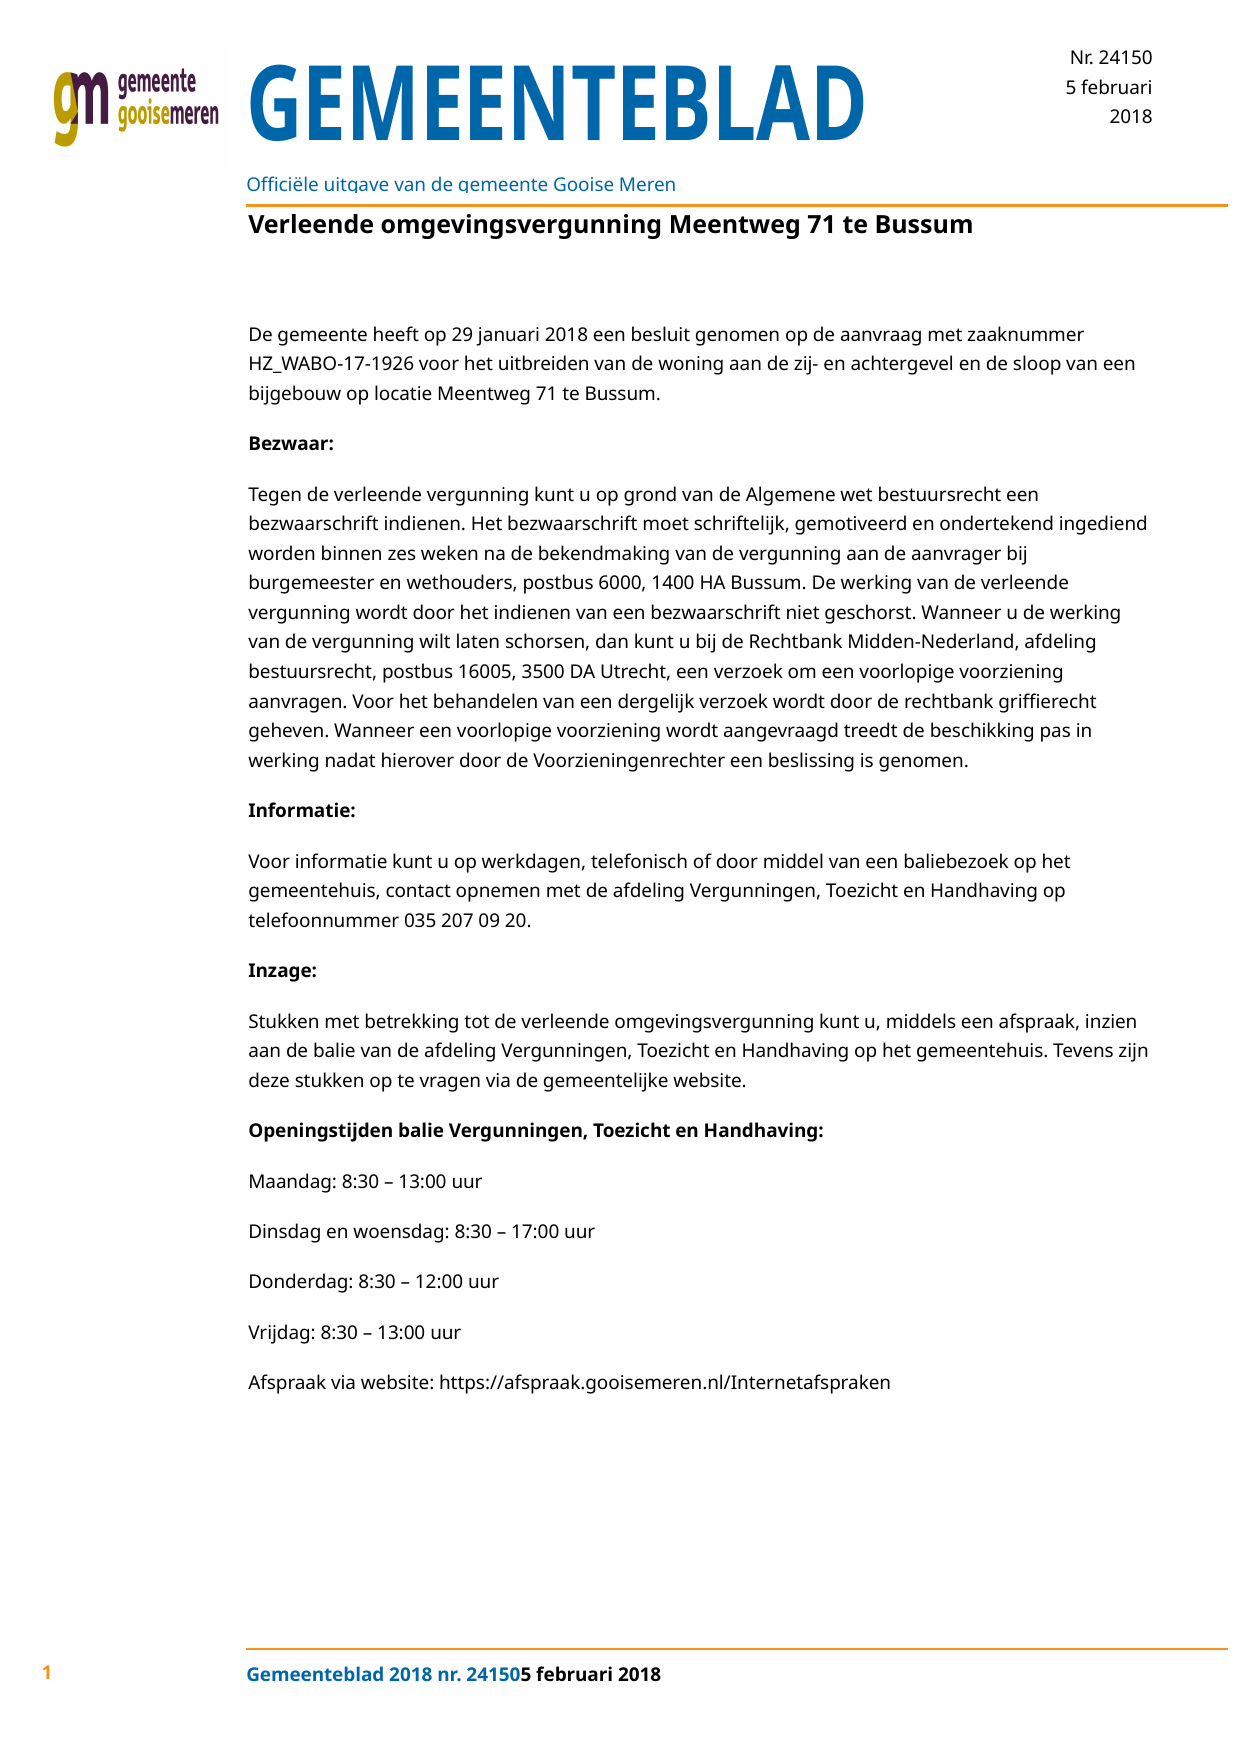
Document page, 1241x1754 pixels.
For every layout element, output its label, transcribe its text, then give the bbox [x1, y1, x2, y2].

text Vrijdag: 8:30 – 13:00 uur [248, 1319, 1152, 1345]
picture [41, 47, 231, 172]
text Verleende omgevingsvergunning Meentweg 71 te Bussum [248, 207, 1152, 241]
text Dinsdag en woensdag: 8:30 – 17:00 uur [248, 1218, 1152, 1244]
text Afspraak via website: https://afspraak.gooisemeren.nl/Internetafspraken [248, 1369, 1152, 1395]
text Donderdag: 8:30 – 12:00 uur [248, 1269, 1152, 1294]
text De gemeente heeft op 29 januari 2018 een besluit genomen op de aanvraag met zaaknummer HZ_WABO-17-1926 voor het uitbreiden van de woning aan de zij- en achtergevel en de sloop van een bijgebouw op locatie Meentweg 71 te Bussum. [248, 321, 1152, 406]
text Tegen de verleende vergunning kunt u op grond van de Algemene wet bestuursrecht een bezwaarschrift indienen. Het bezwaarschrift moet schriftelijk, gemotiveerd en ondertekend ingediend worden binnen zes weken na de bekendmaking van de vergunning aan de aanvrager bij burgemeester en wethouders, postbus 6000, 1400 HA Bussum. De werking van de verleende vergunning wordt door het indienen van een bezwaarschrift niet geschorst. Wanneer u de werking van de vergunning wilt laten schorsen, dan kunt u bij de Rechtbank Midden-Nederland, afdeling bestuursrecht, postbus 16005, 3500 DA Utrecht, een verzoek om een voorlopige voorziening aanvragen. Voor het behandelen van een dergelijk verzoek wordt door de rechtbank griffierecht geheven. Wanneer een voorlopige voorziening wordt aangevraagd treedt de beschikking pas in werking nadat hierover door de Voorzieningenrechter een beslissing is genomen. [248, 481, 1152, 773]
text Maandag: 8:30 – 13:00 uur [248, 1168, 1152, 1193]
text Voor informatie kunt u op werkdagen, telefonisch of door middel van een baliebezoek op het gemeentehuis, contact opnemen met de afdeling Vergunningen, Toezicht en Handhaving op telefoonnummer 035 207 09 20. [248, 848, 1152, 933]
text Openingstijden balie Vergunningen, Toezicht en Handhaving: [248, 1117, 1152, 1143]
text Inzage: [248, 957, 1152, 983]
text Bezwaar: [248, 430, 1152, 456]
text Informatie: [248, 797, 1152, 823]
text Stukken met betrekking tot de verleende omgevingsvergunning kunt u, middels een afspraak, inzien aan de balie van de afdeling Vergunningen, Toezicht en Handhaving op het gemeentehuis. Tevens zijn deze stukken op te vragen via de gemeentelijke website. [248, 1008, 1152, 1093]
